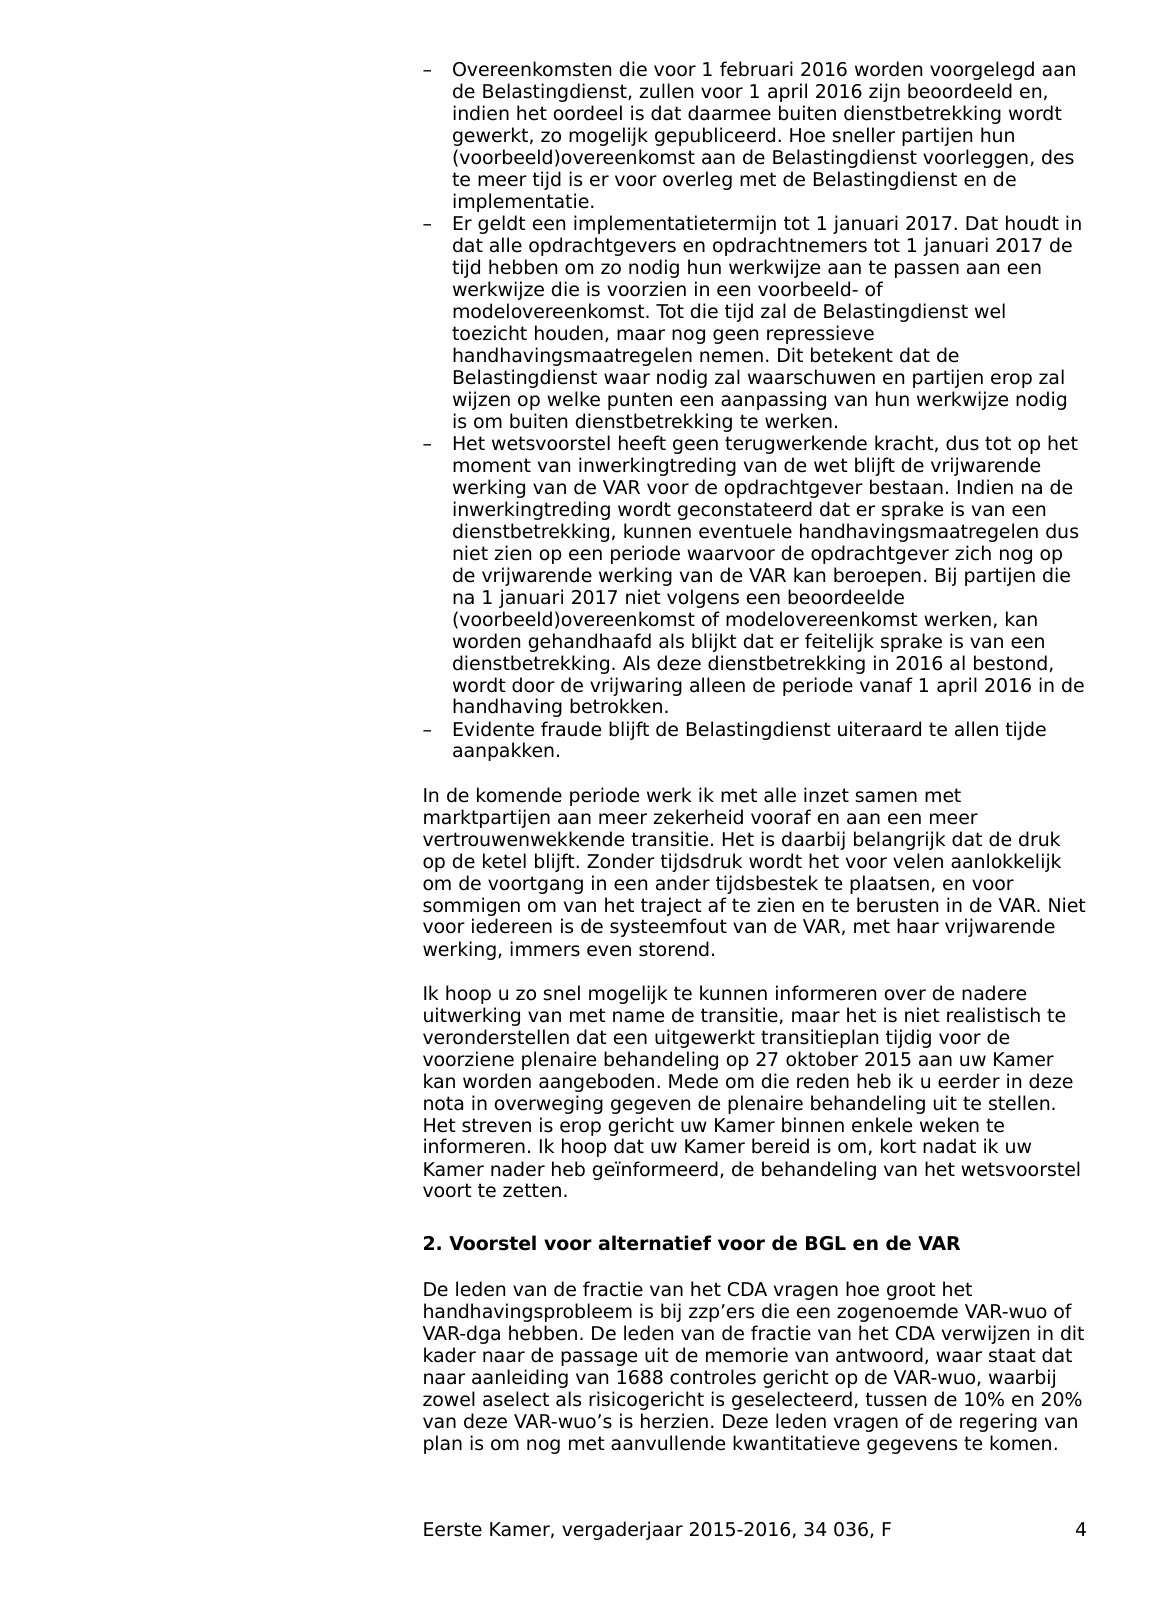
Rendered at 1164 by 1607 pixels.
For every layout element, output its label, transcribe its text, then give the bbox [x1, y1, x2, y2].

text – Er geldt een implementatietermijn tot 1 januari 2017. Dat houdt in dat alle opdrachtgevers en opdrachtnemers tot 1 januari 2017 de tijd hebben om zo nodig hun werkwijze aan te passen aan een werkwijze die is voorzien in een voorbeeld- of modelovereenkomst. Tot die tijd zal de Belastingdienst wel toezicht houden, maar nog geen repressieve handhavingsmaatregelen nemen. Dit betekent dat de Belastingdienst waar nodig zal waarschuwen en partijen erop zal wijzen op welke punten een aanpassing van hun werkwijze nodig is om buiten dienstbetrekking te werken. [422, 213, 1087, 433]
text De leden van de fractie van het CDA vragen hoe groot het handhavingsprobleem is bij zzp’ers die een zogenoemde VAR-wuo of VAR-dga hebben. De leden van de fractie van het CDA verwijzen in dit kader naar de passage uit de memorie van antwoord, waar staat dat naar aanleiding van 1688 controles gericht op de VAR-wuo, waarbij zowel aselect als risicogericht is geselecteerd, tussen de 10% en 20% van deze VAR-wuo’s is herzien. Deze leden vragen of de regering van plan is om nog met aanvullende kwantitatieve gegevens te komen. [422, 1279, 1087, 1455]
subtitle 2. Voorstel voor alternatief voor de BGL en de VAR [422, 1232, 1087, 1254]
text – Het wetsvoorstel heeft geen terugwerkende kracht, dus tot op het moment van inwerkingtreding van de wet blijft de vrijwarende werking van de VAR voor de opdrachtgever bestaan. Indien na de inwerkingtreding wordt geconstateerd dat er sprake is van een dienstbetrekking, kunnen eventuele handhavingsmaatregelen dus niet zien op een periode waarvoor de opdrachtgever zich nog op de vrijwarende werking van de VAR kan beroepen. Bij partijen die na 1 januari 2017 niet volgens een beoordeelde (voorbeeld)overeenkomst of modelovereenkomst werken, kan worden gehandhaafd als blijkt dat er feitelijk sprake is van een dienstbetrekking. Als deze dienstbetrekking in 2016 al bestond, wordt door de vrijwaring alleen de periode vanaf 1 april 2016 in de handhaving betrokken. [422, 433, 1087, 718]
text In de komende periode werk ik met alle inzet samen met marktpartijen aan meer zekerheid vooraf en aan een meer vertrouwenwekkende transitie. Het is daarbij belangrijk dat de druk op de ketel blijft. Zonder tijdsdruk wordt het voor velen aanlokkelijk om de voortgang in een ander tijdsbestek te plaatsen, en voor sommigen om van het traject af te zien en te berusten in de VAR. Niet voor iedereen is de systeemfout van de VAR, met haar vrijwarende werking, immers even storend. [422, 784, 1087, 960]
text Ik hoop u zo snel mogelijk te kunnen informeren over de nadere uitwerking van met name de transitie, maar het is niet realistisch te veronderstellen dat een uitgewerkt transitieplan tijdig voor de voorziene plenaire behandeling op 27 oktober 2015 aan uw Kamer kan worden aangeboden. Mede om die reden heb ik u eerder in deze nota in overweging gegeven de plenaire behandeling uit te stellen. Het streven is erop gericht uw Kamer binnen enkele weken te informeren. Ik hoop dat uw Kamer bereid is om, kort nadat ik uw Kamer nader heb geïnformeerd, de behandeling van het wetsvoorstel voort te zetten. [422, 983, 1087, 1202]
text – Overeenkomsten die voor 1 februari 2016 worden voorgelegd aan de Belastingdienst, zullen voor 1 april 2016 zijn beoordeeld en, indien het oordeel is dat daarmee buiten dienstbetrekking wordt gewerkt, zo mogelijk gepubliceerd. Hoe sneller partijen hun (voorbeeld)overeenkomst aan de Belastingdienst voorleggen, des te meer tijd is er voor overleg met de Belastingdienst en de implementatie. [422, 59, 1087, 213]
text – Evidente fraude blijft de Belastingdienst uiteraard te allen tijde aanpakken. [422, 718, 1087, 762]
